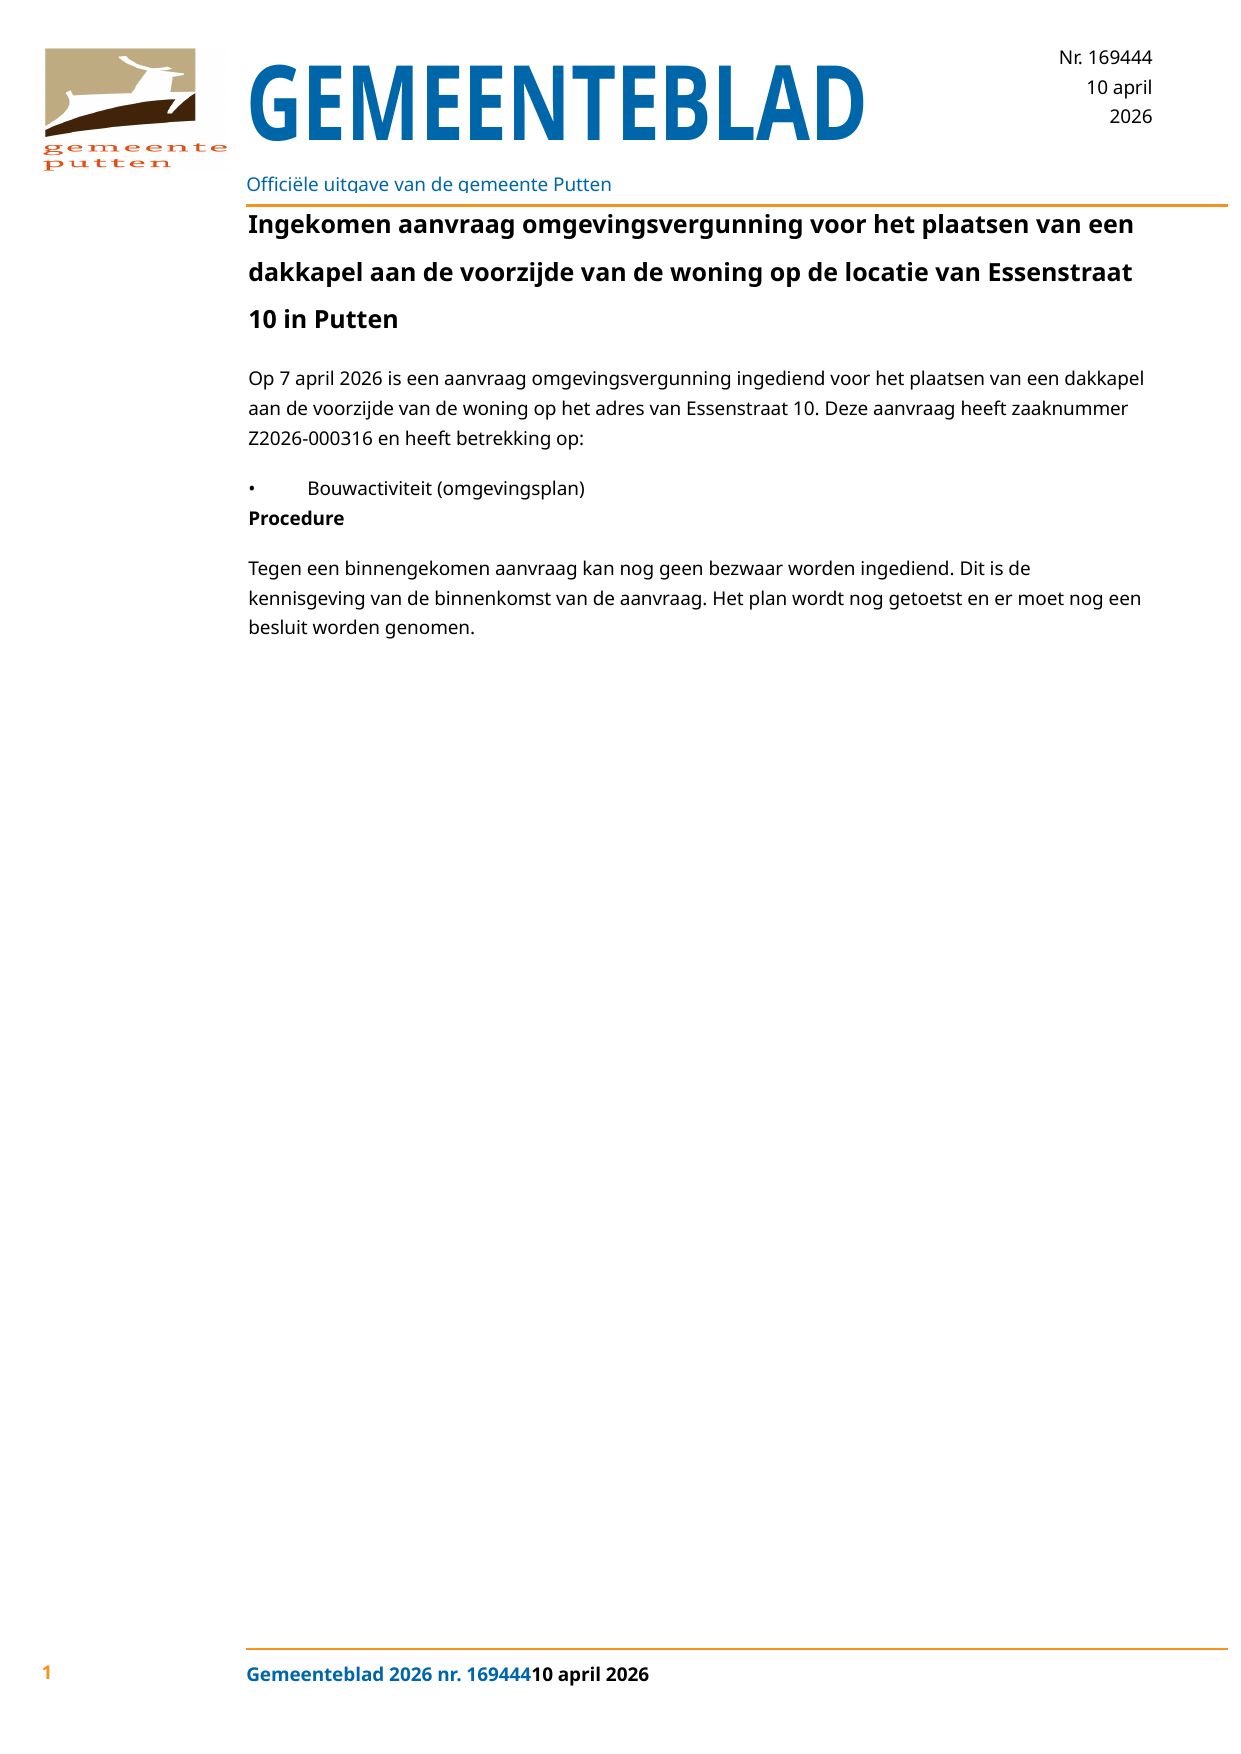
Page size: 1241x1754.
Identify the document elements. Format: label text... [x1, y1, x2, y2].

picture [41, 47, 231, 172]
text Tegen een binnengekomen aanvraag kan nog geen bezwaar worden ingediend. Dit is de kennisgeving van de binnenkomst van de aanvraag. Het plan wordt nog getoetst en er moet nog een besluit worden genomen. [248, 555, 1152, 640]
text Procedure [248, 505, 1152, 530]
text Ingekomen aanvraag omgevingsvergunning voor het plaatsen van een dakkapel aan de voorzijde van de woning op de locatie van Essenstraat 10 in Putten [248, 207, 1152, 336]
list Bouwactiviteit (omgevingsplan) [248, 475, 1152, 501]
text Op 7 april 2026 is een aanvraag omgevingsvergunning ingediend voor het plaatsen van een dakkapel aan de voorzijde van de woning op het adres van Essenstraat 10. Deze aanvraag heeft zaaknummer Z2026-000316 en heeft betrekking op: [248, 366, 1152, 450]
